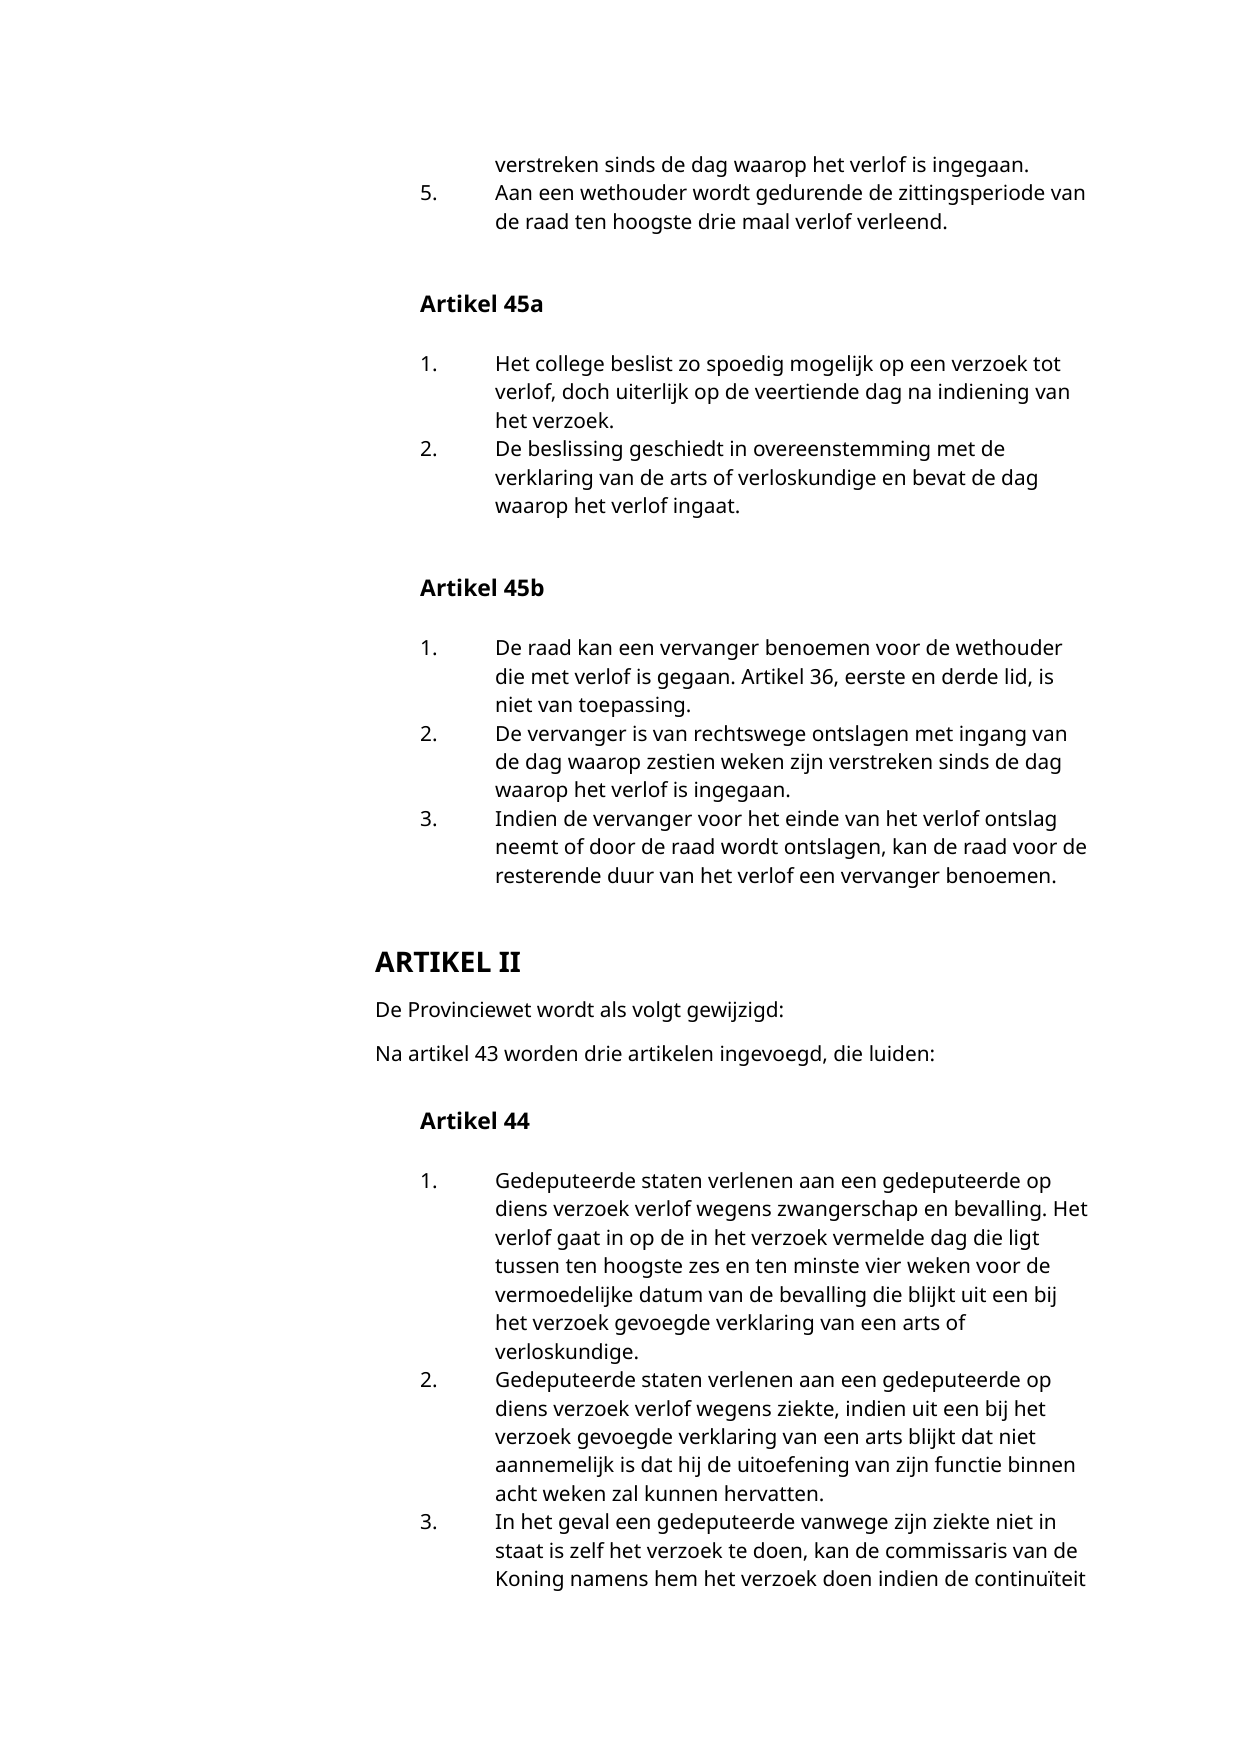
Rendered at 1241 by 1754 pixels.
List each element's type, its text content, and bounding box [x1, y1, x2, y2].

list Gedeputeerde staten verlenen aan een gedeputeerde op diens verzoek verlof wegens ziekte, indien uit een bij het verzoek gevoegde verklaring van een arts blijkt dat niet aannemelijk is dat hij de uitoefening van zijn functie binnen acht weken zal kunnen hervatten. [420, 1365, 1090, 1507]
list Aan een wethouder wordt gedurende de zittingsperiode van de raad ten hoogste drie maal verlof verleend. [420, 178, 1090, 235]
text De Provinciewet wordt als volgt gewijzigd: [375, 996, 1090, 1024]
subtitle Artikel 45a [420, 288, 1090, 319]
subtitle Artikel 44 [420, 1105, 1090, 1136]
text Na artikel 43 worden drie artikelen ingevoegd, die luiden: [375, 1039, 1090, 1067]
list Het college beslist zo spoedig mogelijk op een verzoek tot verlof, doch uiterlijk op de veertiende dag na indiening van het verzoek. [420, 349, 1090, 434]
list De vervanger is van rechtswege ontslagen met ingang van de dag waarop zestien weken zijn verstreken sinds de dag waarop het verlof is ingegaan. [420, 719, 1090, 804]
list verstreken sinds de dag waarop het verlof is ingegaan. [420, 150, 1090, 178]
subtitle Artikel 45b [420, 572, 1090, 603]
list Indien de vervanger voor het einde van het verlof ontslag neemt of door de raad wordt ontslagen, kan de raad voor de resterende duur van het verlof een vervanger benoemen. [420, 804, 1090, 889]
list In het geval een gedeputeerde vanwege zijn ziekte niet in staat is zelf het verzoek te doen, kan de commissaris van de Koning namens hem het verzoek doen indien de continuïteit [420, 1507, 1090, 1593]
subtitle ARTIKEL II [375, 942, 1090, 981]
list Gedeputeerde staten verlenen aan een gedeputeerde op diens verzoek verlof wegens zwangerschap en bevalling. Het verlof gaat in op de in het verzoek vermelde dag die ligt tussen ten hoogste zes en ten minste vier weken voor de vermoedelijke datum van de bevalling die blijkt uit een bij het verzoek gevoegde verklaring van een arts of verloskundige. [420, 1166, 1090, 1365]
list De beslissing geschiedt in overeenstemming met de verklaring van de arts of verloskundige en bevat de dag waarop het verlof ingaat. [420, 434, 1090, 520]
list De raad kan een vervanger benoemen voor de wethouder die met verlof is gegaan. Artikel 36, eerste en derde lid, is niet van toepassing. [420, 633, 1090, 719]
